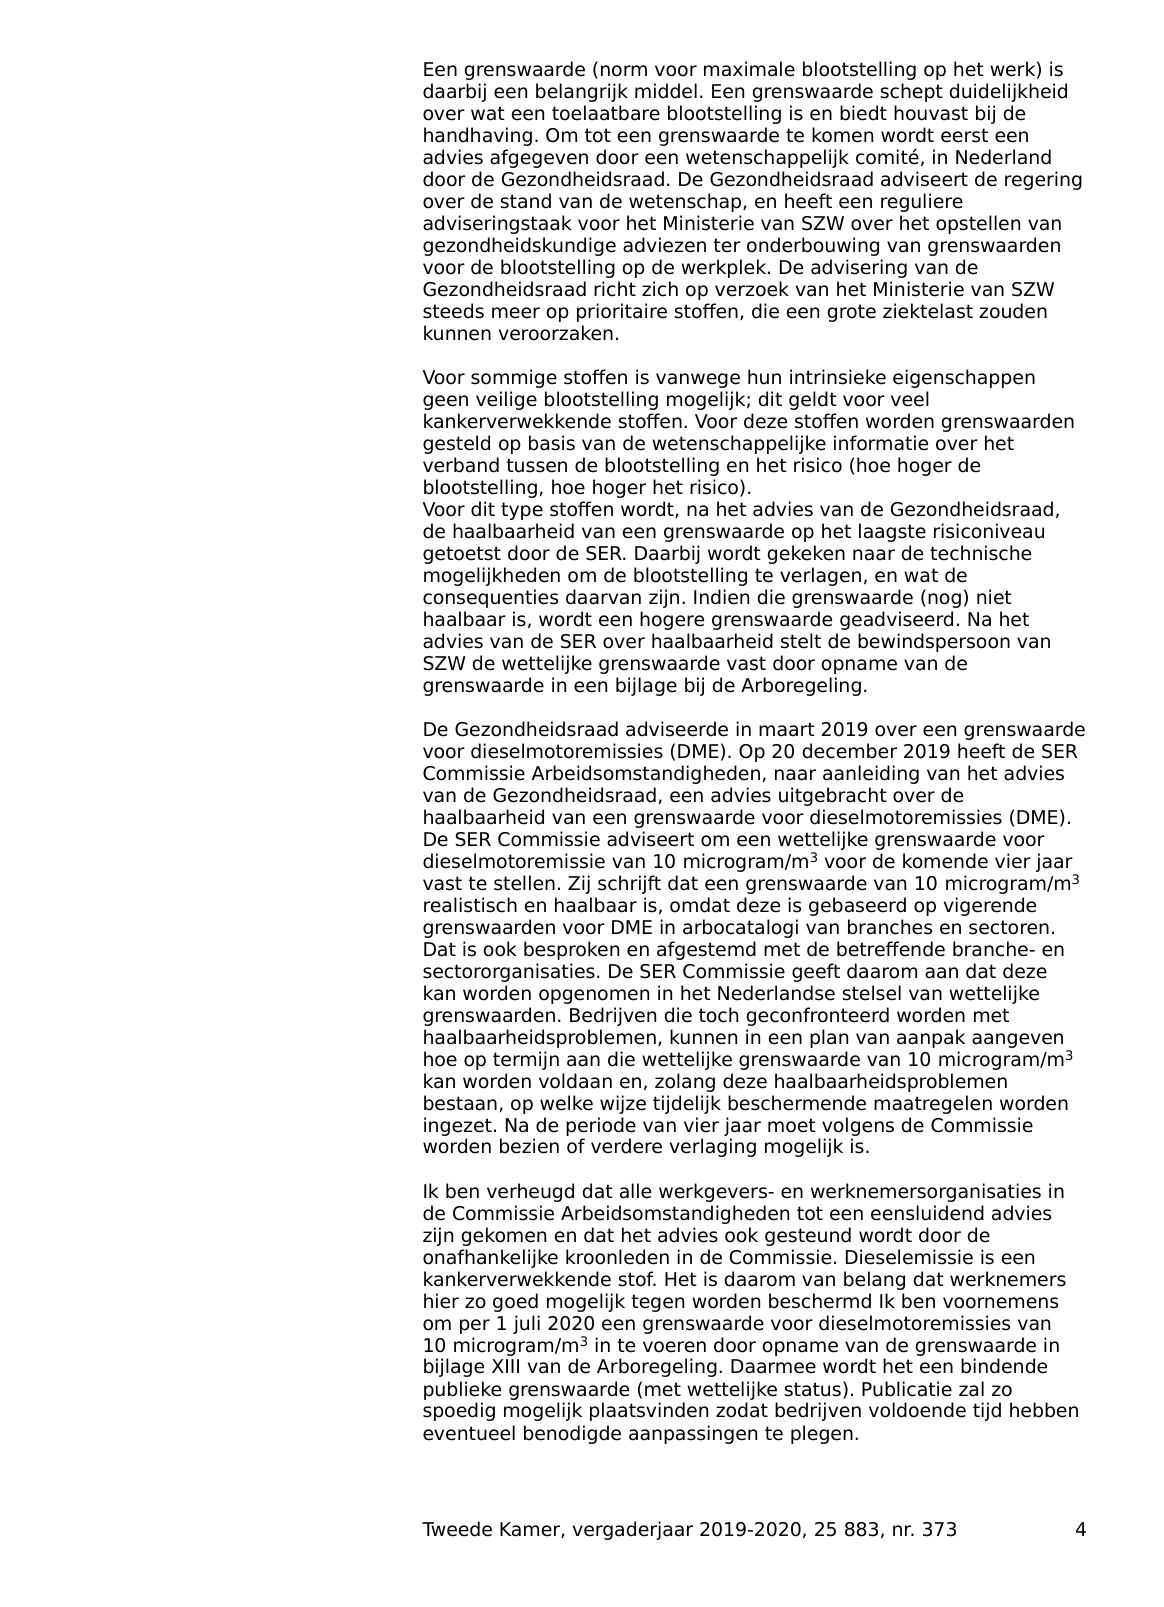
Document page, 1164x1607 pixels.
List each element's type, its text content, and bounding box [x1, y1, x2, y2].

text Voor dit type stoffen wordt, na het advies van de Gezondheidsraad, de haalbaarheid van een grenswaarde op het laagste risiconiveau getoetst door de SER. Daarbij wordt gekeken naar de technische mogelijkheden om de blootstelling te verlagen, en wat de consequenties daarvan zijn. Indien die grenswaarde (nog) niet haalbaar is, wordt een hogere grenswaarde geadviseerd. Na het advies van de SER over haalbaarheid stelt de bewindspersoon van SZW de wettelijke grenswaarde vast door opname van de grenswaarde in een bijlage bij de Arboregeling. [422, 499, 1087, 697]
text Ik ben verheugd dat alle werkgevers- en werknemersorganisaties in de Commissie Arbeidsomstandigheden tot een eensluidend advies zijn gekomen en dat het advies ook gesteund wordt door de onafhankelijke kroonleden in de Commissie. Dieselemissie is een kankerverwekkende stof. Het is daarom van belang dat werknemers hier zo goed mogelijk tegen worden beschermd Ik ben voornemens om per 1 juli 2020 een grenswaarde voor dieselmotoremissies van 10 microgram/m3 in te voeren door opname van de grenswaarde in bijlage XIII van de Arboregeling. Daarmee wordt het een bindende publieke grenswaarde (met wettelijke status). Publicatie zal zo spoedig mogelijk plaatsvinden zodat bedrijven voldoende tijd hebben eventueel benodigde aanpassingen te plegen. [422, 1181, 1087, 1444]
text Voor sommige stoffen is vanwege hun intrinsieke eigenschappen geen veilige blootstelling mogelijk; dit geldt voor veel kankerverwekkende stoffen. Voor deze stoffen worden grenswaarden gesteld op basis van de wetenschappelijke informatie over het verband tussen de blootstelling en het risico (hoe hoger de blootstelling, hoe hoger het risico). [422, 367, 1087, 499]
text De Gezondheidsraad adviseerde in maart 2019 over een grenswaarde voor dieselmotoremissies (DME). Op 20 december 2019 heeft de SER Commissie Arbeidsomstandigheden, naar aanleiding van het advies van de Gezondheidsraad, een advies uitgebracht over de haalbaarheid van een grenswaarde voor dieselmotoremissies (DME). De SER Commissie adviseert om een wettelijke grenswaarde voor dieselmotoremissie van 10 microgram/m3 voor de komende vier jaar vast te stellen. Zij schrijft dat een grenswaarde van 10 microgram/m3 realistisch en haalbaar is, omdat deze is gebaseerd op vigerende grenswaarden voor DME in arbocatalogi van branches en sectoren. Dat is ook besproken en afgestemd met de betreffende branche- en sectororganisaties. De SER Commissie geeft daarom aan dat deze kan worden opgenomen in het Nederlandse stelsel van wettelijke grenswaarden. Bedrijven die toch geconfronteerd worden met haalbaarheidsproblemen, kunnen in een plan van aanpak aangeven hoe op termijn aan die wettelijke grenswaarde van 10 microgram/m3 kan worden voldaan en, zolang deze haalbaarheidsproblemen bestaan, op welke wijze tijdelijk beschermende maatregelen worden ingezet. Na de periode van vier jaar moet volgens de Commissie worden bezien of verdere verlaging mogelijk is. [422, 719, 1087, 1158]
text Een grenswaarde (norm voor maximale blootstelling op het werk) is daarbij een belangrijk middel. Een grenswaarde schept duidelijkheid over wat een toelaatbare blootstelling is en biedt houvast bij de handhaving. Om tot een grenswaarde te komen wordt eerst een advies afgegeven door een wetenschappelijk comité, in Nederland door de Gezondheidsraad. De Gezondheidsraad adviseert de regering over de stand van de wetenschap, en heeft een reguliere adviseringstaak voor het Ministerie van SZW over het opstellen van gezondheidskundige adviezen ter onderbouwing van grenswaarden voor de blootstelling op de werkplek. De advisering van de Gezondheidsraad richt zich op verzoek van het Ministerie van SZW steeds meer op prioritaire stoffen, die een grote ziektelast zouden kunnen veroorzaken. [422, 59, 1087, 345]
